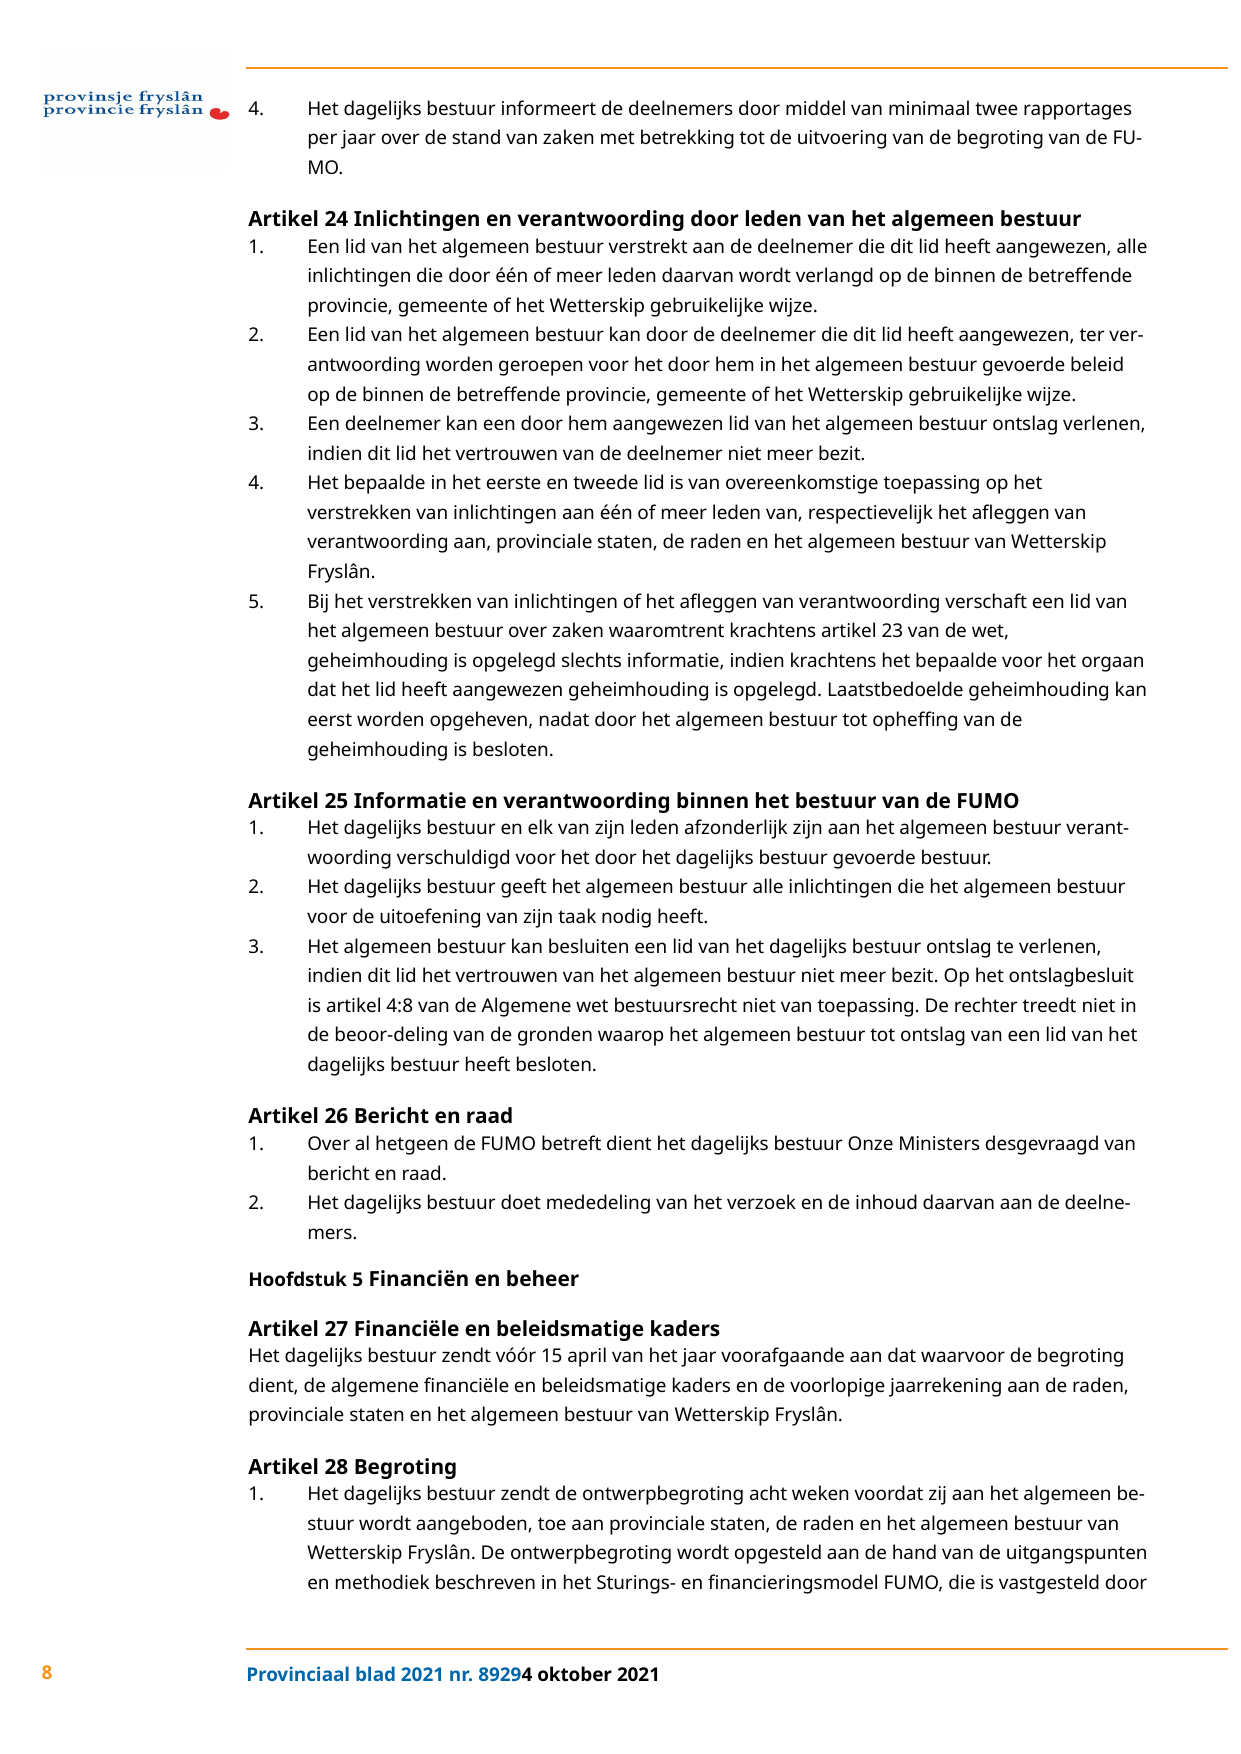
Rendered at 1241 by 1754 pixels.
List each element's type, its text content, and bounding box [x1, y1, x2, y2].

text Artikel 24 Inlichtingen en verantwoording door leden van het algemeen bestuur [248, 204, 1152, 233]
text Artikel 27 Financiële en beleidsmatige kaders [248, 1314, 1152, 1342]
text Artikel 26 Bericht en raad [248, 1102, 1152, 1130]
text Het dagelijks bestuur zendt vóór 15 april van het jaar voorafgaande aan dat waarvoor de begroting dient, de algemene financiële en beleidsmatige kaders en de voorlopige jaarrekening aan de raden, provinciale staten en het algemeen bestuur van Wetterskip Fryslân. [248, 1342, 1152, 1427]
list Het dagelijks bestuur doet mededeling van het verzoek en de inhoud daarvan aan de deelne-mers. [248, 1189, 1152, 1244]
list Het dagelijks bestuur geeft het algemeen bestuur alle inlichtingen die het algemeen bestuur voor de uitoefening van zijn taak nodig heeft. [248, 874, 1152, 929]
list Het algemeen bestuur kan besluiten een lid van het dagelijks bestuur ontslag te verlenen, indien dit lid het vertrouwen van het algemeen bestuur niet meer bezit. Op het ontslagbesluit is artikel 4:8 van de Algemene wet bestuursrecht niet van toepassing. De rechter treedt niet in de beoor-deling van de gronden waarop het algemeen bestuur tot ontslag van een lid van het dagelijks bestuur heeft besloten. [248, 933, 1152, 1077]
text Artikel 28 Begroting [248, 1452, 1152, 1480]
list Een deelnemer kan een door hem aangewezen lid van het algemeen bestuur ontslag verlenen, indien dit lid het vertrouwen van de deelnemer niet meer bezit. [248, 410, 1152, 466]
list Over al hetgeen de FUMO betreft dient het dagelijks bestuur Onze Ministers desgevraagd van bericht en raad. [248, 1130, 1152, 1185]
text Hoofdstuk 5 Financiën en beheer [248, 1264, 1152, 1293]
list Een lid van het algemeen bestuur verstrekt aan de deelnemer die dit lid heeft aangewezen, alle inlichtingen die door één of meer leden daarvan wordt verlangd op de binnen de betreffende provincie, gemeente of het Wetterskip gebruikelijke wijze. [248, 233, 1152, 318]
list Een lid van het algemeen bestuur kan door de deelnemer die dit lid heeft aangewezen, ter ver-antwoording worden geroepen voor het door hem in het algemeen bestuur gevoerde beleid op de binnen de betreffende provincie, gemeente of het Wetterskip gebruikelijke wijze. [248, 322, 1152, 406]
picture [41, 47, 231, 172]
list Het dagelijks bestuur en elk van zijn leden afzonderlijk zijn aan het algemeen bestuur verant-woording verschuldigd voor het door het dagelijks bestuur gevoerde bestuur. [248, 814, 1152, 870]
text Artikel 25 Informatie en verantwoording binnen het bestuur van de FUMO [248, 786, 1152, 814]
list Het bepaalde in het eerste en tweede lid is van overeenkomstige toepassing op het verstrekken van inlichtingen aan één of meer leden van, respectievelijk het afleggen van verantwoording aan, provinciale staten, de raden en het algemeen bestuur van Wetterskip Fryslân. [248, 469, 1152, 584]
list Bij het verstrekken van inlichtingen of het afleggen van verantwoording verschaft een lid van het algemeen bestuur over zaken waaromtrent krachtens artikel 23 van de wet, geheimhouding is opgelegd slechts informatie, indien krachtens het bepaalde voor het orgaan dat het lid heeft aangewezen geheimhouding is opgelegd. Laatstbedoelde geheimhouding kan eerst worden opgeheven, nadat door het algemeen bestuur tot opheffing van de geheimhouding is besloten. [248, 588, 1152, 761]
list Het dagelijks bestuur zendt de ontwerpbegroting acht weken voordat zij aan het algemeen be-stuur wordt aangeboden, toe aan provinciale staten, de raden en het algemeen bestuur van Wetterskip Fryslân. De ontwerpbegroting wordt opgesteld aan de hand van de uitgangspunten en methodiek beschreven in het Sturings- en financieringsmodel FUMO, die is vastgesteld door [248, 1480, 1152, 1595]
list Het dagelijks bestuur informeert de deelnemers door middel van minimaal twee rapportages per jaar over de stand van zaken met betrekking tot de uitvoering van de begroting van de FU-MO. [248, 95, 1152, 180]
